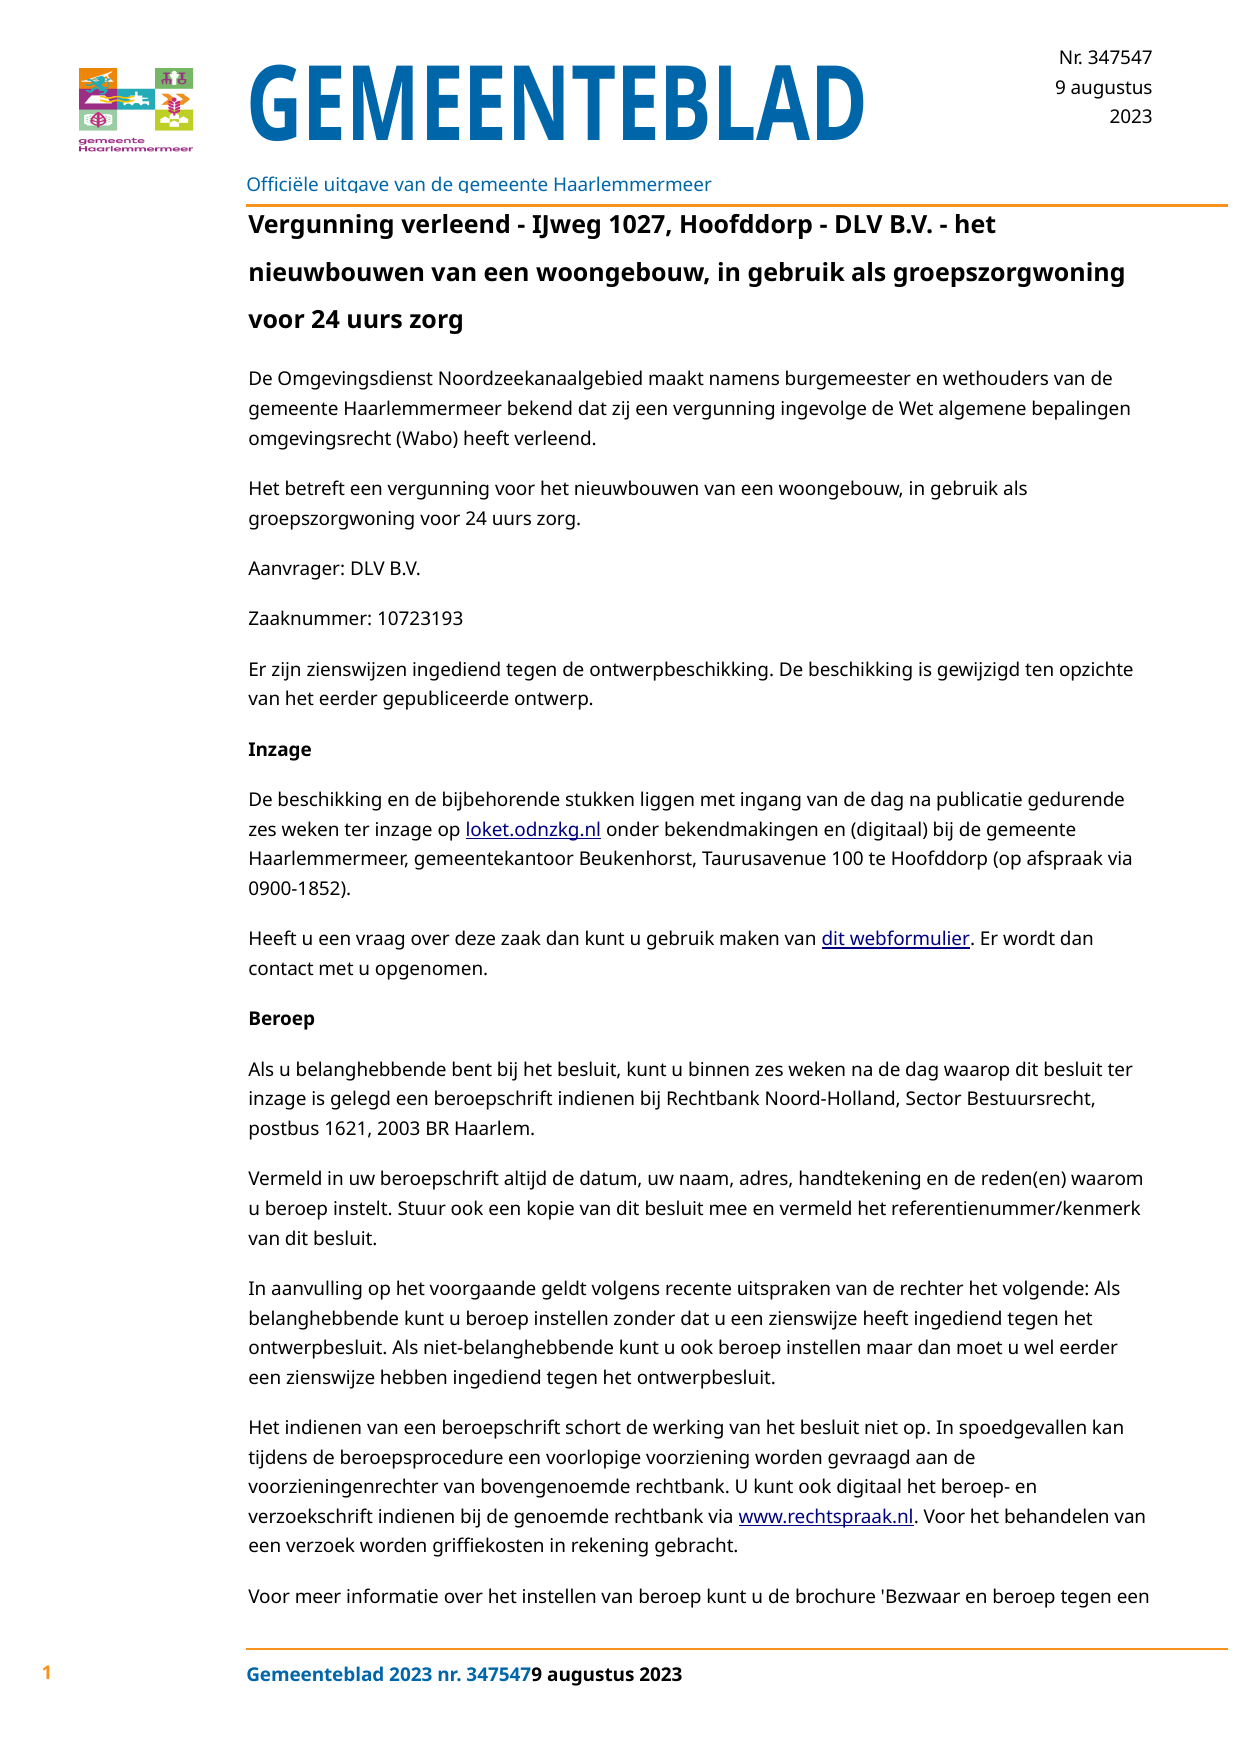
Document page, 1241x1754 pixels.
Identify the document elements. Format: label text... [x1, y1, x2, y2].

text Er zijn zienswijzen ingediend tegen de ontwerpbeschikking. De beschikking is gewijzigd ten opzichte van het eerder gepubliceerde ontwerp. [248, 656, 1152, 711]
text De beschikking en de bijbehorende stukken liggen met ingang van de dag na publicatie gedurende zes weken ter inzage op loket.odnzkg.nl onder bekendmakingen en (digitaal) bij de gemeente Haarlemmermeer, gemeentekantoor Beukenhorst, Taurusavenue 100 te Hoofddorp (op afspraak via 0900-1852). [248, 786, 1152, 901]
text Heeft u een vraag over deze zaak dan kunt u gebruik maken van dit webformulier. Er wordt dan contact met u opgenomen. [248, 926, 1152, 981]
text Zaaknummer: 10723193 [248, 606, 1152, 631]
text Beroep [248, 1006, 1152, 1031]
text Als u belanghebbende bent bij het besluit, kunt u binnen zes weken na de dag waarop dit besluit ter inzage is gelegd een beroepschrift indienen bij Rechtbank Noord-Holland, Sector Bestuursrecht, postbus 1621, 2003 BR Haarlem. [248, 1056, 1152, 1141]
text Inzage [248, 736, 1152, 762]
picture [41, 47, 231, 172]
text Aanvrager: DLV B.V. [248, 555, 1152, 581]
text Vermeld in uw beroepschrift altijd de datum, uw naam, adres, handtekening en de reden(en) waarom u beroep instelt. Stuur ook een kopie van dit besluit mee en vermeld het referentienummer/kenmerk van dit besluit. [248, 1166, 1152, 1250]
text Het indienen van een beroepschrift schort de werking van het besluit niet op. In spoedgevallen kan tijdens de beroepsprocedure een voorlopige voorziening worden gevraagd aan de voorzieningenrechter van bovengenoemde rechtbank. U kunt ook digitaal het beroep- en verzoekschrift indienen bij de genoemde rechtbank via www.rechtspraak.nl. Voor het behandelen van een verzoek worden griffiekosten in rekening gebracht. [248, 1414, 1152, 1558]
text Voor meer informatie over het instellen van beroep kunt u de brochure 'Bezwaar en beroep tegen een [248, 1583, 1152, 1609]
text Vergunning verleend - IJweg 1027, Hoofddorp - DLV B.V. - het nieuwbouwen van een woongebouw, in gebruik als groepszorgwoning voor 24 uurs zorg [248, 207, 1152, 336]
text In aanvulling op het voorgaande geldt volgens recente uitspraken van de rechter het volgende: Als belanghebbende kunt u beroep instellen zonder dat u een zienswijze heeft ingediend tegen het ontwerpbesluit. Als niet-belanghebbende kunt u ook beroep instellen maar dan moet u wel eerder een zienswijze hebben ingediend tegen het ontwerpbesluit. [248, 1275, 1152, 1389]
text De Omgevingsdienst Noordzeekanaalgebied maakt namens burgemeester en wethouders van de gemeente Haarlemmermeer bekend dat zij een vergunning ingevolge de Wet algemene bepalingen omgevingsrecht (Wabo) heeft verleend. [248, 366, 1152, 450]
text Het betreft een vergunning voor het nieuwbouwen van een woongebouw, in gebruik als groepszorgwoning voor 24 uurs zorg. [248, 475, 1152, 530]
